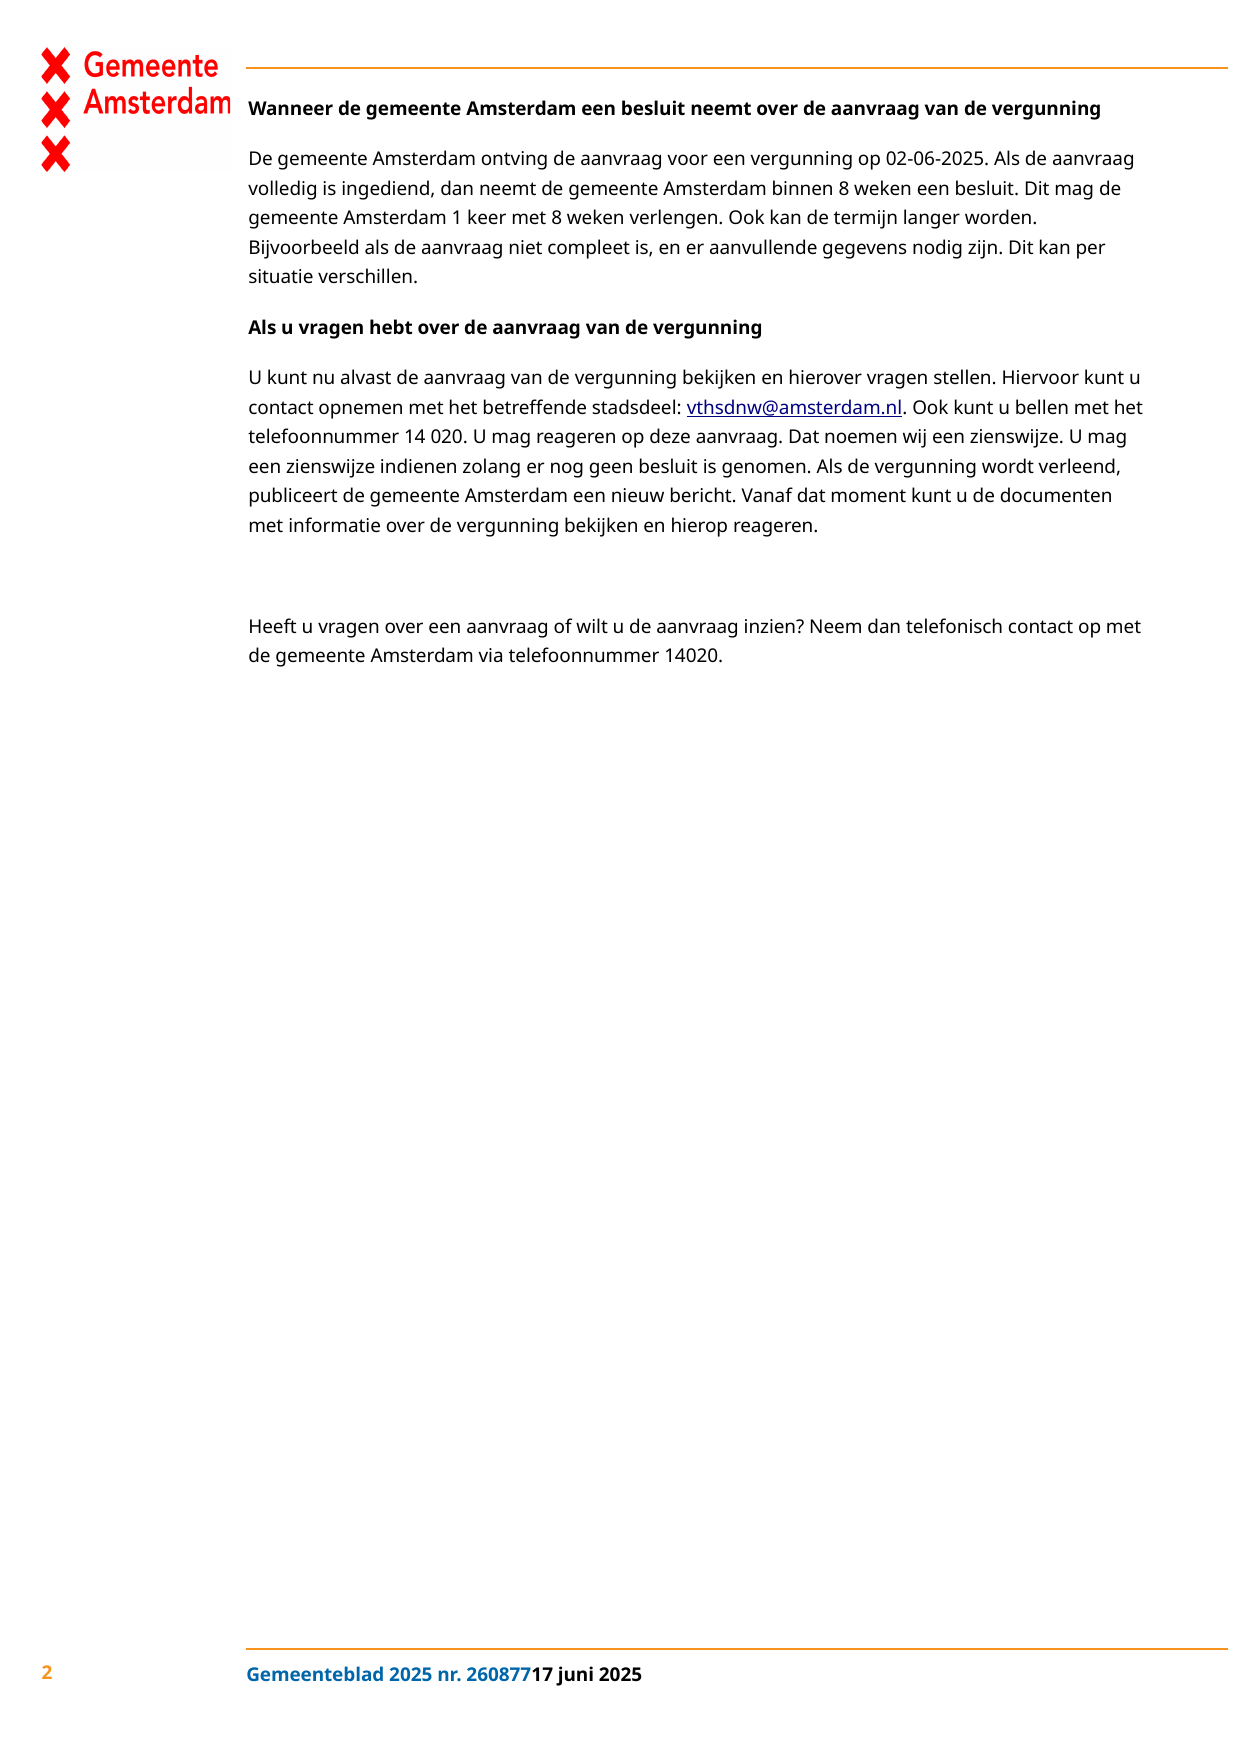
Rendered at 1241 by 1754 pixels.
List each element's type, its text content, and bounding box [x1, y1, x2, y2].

text U kunt nu alvast de aanvraag van de vergunning bekijken en hierover vragen stellen. Hiervoor kunt u contact opnemen met het betreffende stadsdeel: vthsdnw@amsterdam.nl. Ook kunt u bellen met het telefoonnummer 14 020. U mag reageren op deze aanvraag. Dat noemen wij een zienswijze. U mag een zienswijze indienen zolang er nog geen besluit is genomen. Als de vergunning wordt verleend, publiceert de gemeente Amsterdam een nieuw bericht. Vanaf dat moment kunt u de documenten met informatie over de vergunning bekijken en hierop reageren. [248, 364, 1152, 538]
text Heeft u vragen over een aanvraag of wilt u de aanvraag inzien? Neem dan telefonisch contact op met de gemeente Amsterdam via telefoonnummer 14020. [248, 613, 1152, 668]
text Als u vragen hebt over de aanvraag van de vergunning [248, 314, 1152, 340]
text Wanneer de gemeente Amsterdam een besluit neemt over de aanvraag van de vergunning [248, 95, 1152, 121]
picture [41, 47, 231, 172]
text De gemeente Amsterdam ontving de aanvraag voor een vergunning op 02-06-2025. Als de aanvraag volledig is ingediend, dan neemt de gemeente Amsterdam binnen 8 weken een besluit. Dit mag de gemeente Amsterdam 1 keer met 8 weken verlengen. Ook kan de termijn langer worden. Bijvoorbeeld als de aanvraag niet compleet is, en er aanvullende gegevens nodig zijn. Dit kan per situatie verschillen. [248, 145, 1152, 289]
